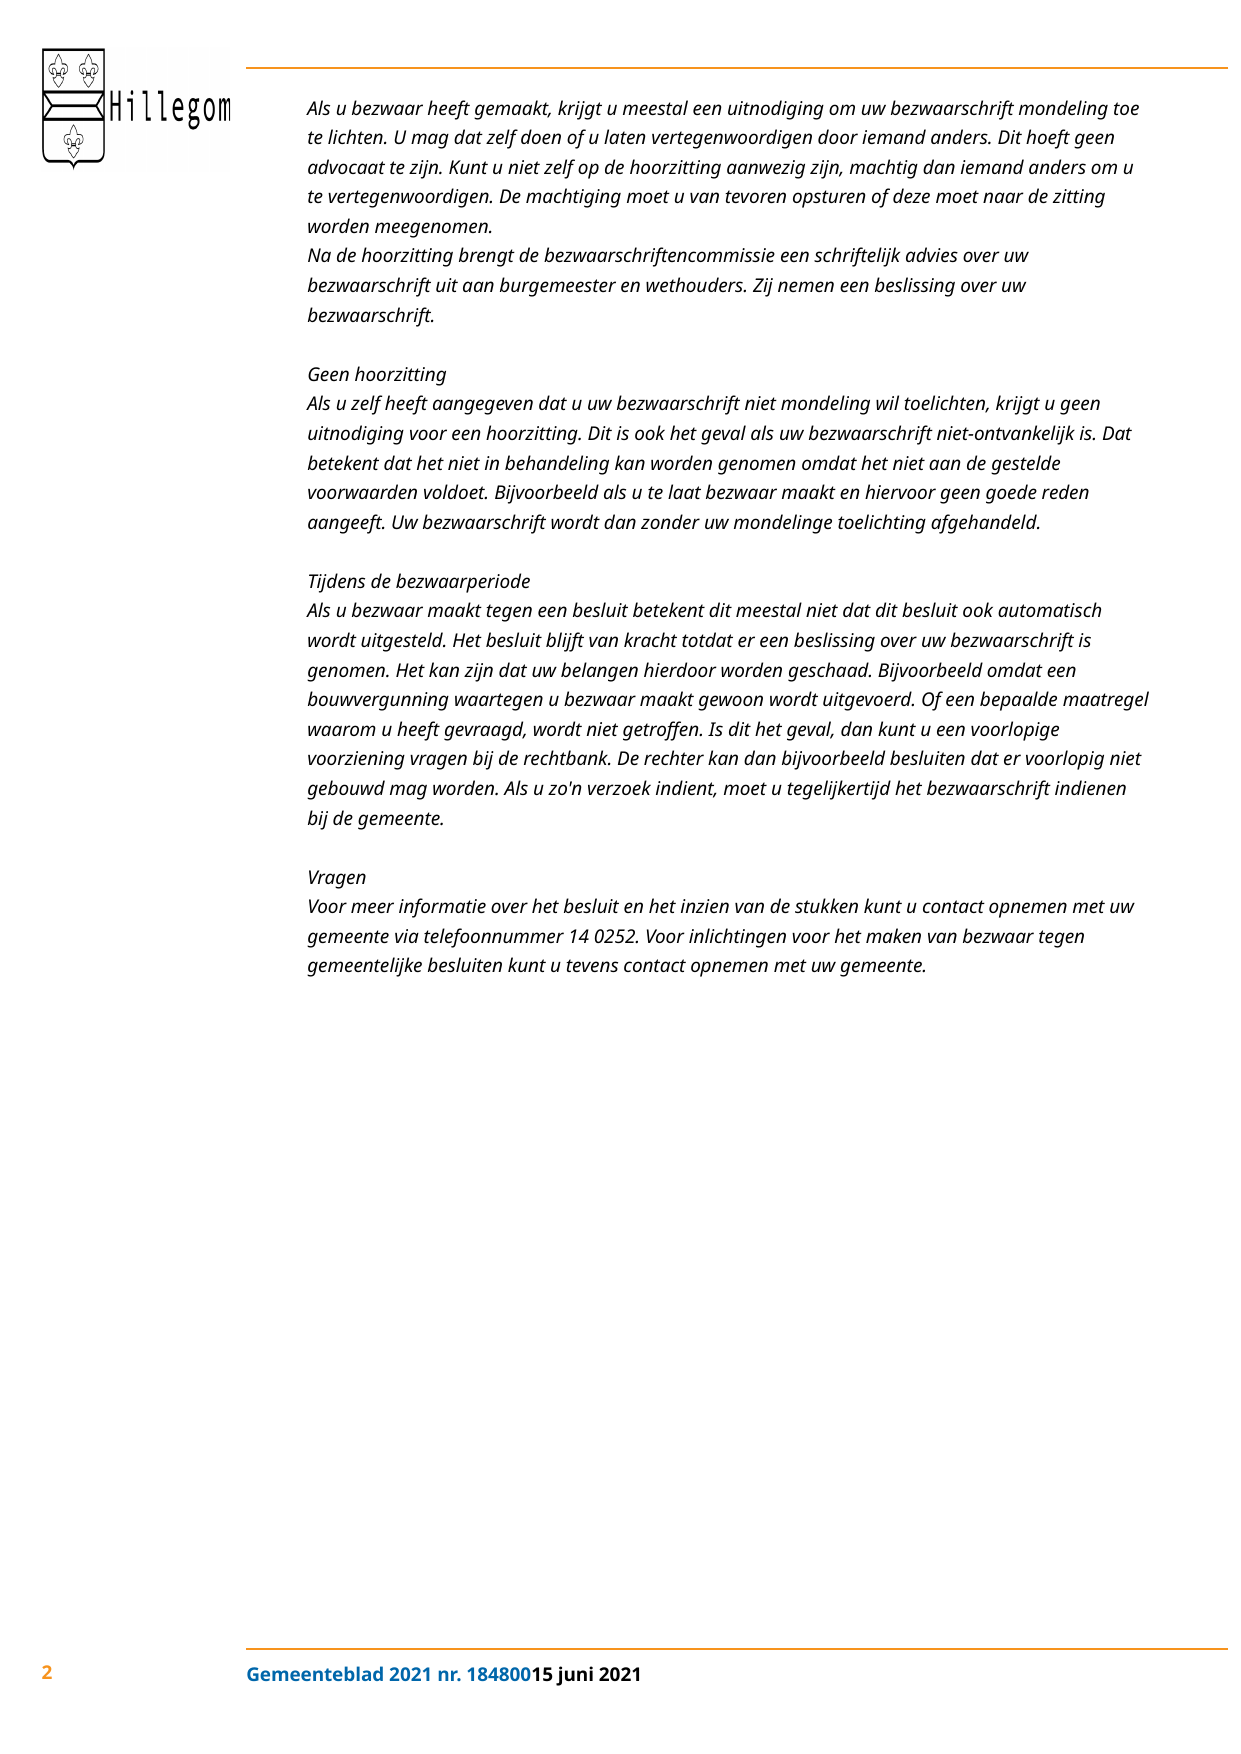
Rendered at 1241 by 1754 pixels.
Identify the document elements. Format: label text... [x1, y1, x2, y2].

list Voor meer informatie over het besluit en het inzien van de stukken kunt u contact opnemen met uw gemeente via telefoonnummer 14 0252. Voor inlichtingen voor het maken van bezwaar tegen gemeentelijke besluiten kunt u tevens contact opnemen met uw gemeente. [248, 893, 1152, 978]
list Als u bezwaar maakt tegen een besluit betekent dit meestal niet dat dit besluit ook automatisch wordt uitgesteld. Het besluit blijft van kracht totdat er een beslissing over uw bezwaarschrift is genomen. Het kan zijn dat uw belangen hierdoor worden geschaad. Bijvoorbeeld omdat een bouwvergunning waartegen u bezwaar maakt gewoon wordt uitgevoerd. Of een bepaalde maatregel waarom u heeft gevraagd, wordt niet getroffen. Is dit het geval, dan kunt u een voorlopige voorziening vragen bij de rechtbank. De rechter kan dan bijvoorbeeld besluiten dat er voorlopig niet gebouwd mag worden. Als u zo'n verzoek indient, moet u tegelijkertijd het bezwaarschrift indienen bij de gemeente. [248, 598, 1152, 831]
list Geen hoorzitting [248, 361, 1152, 387]
list Vragen [248, 864, 1152, 890]
picture [41, 47, 231, 172]
list Als u bezwaar heeft gemaakt, krijgt u meestal een uitnodiging om uw bezwaarschrift mondeling toe te lichten. U mag dat zelf doen of u laten vertegenwoordigen door iemand anders. Dit hoeft geen advocaat te zijn. Kunt u niet zelf op de hoorzitting aanwezig zijn, machtig dan iemand anders om u te vertegenwoordigen. De machtiging moet u van tevoren opsturen of deze moet naar de zitting worden meegenomen. [248, 95, 1152, 239]
list Tijdens de bezwaarperiode [248, 568, 1152, 594]
list Na de hoorzitting brengt de bezwaarschriftencommissie een schriftelijk advies over uw bezwaarschrift uit aan burgemeester en wethouders. Zij nemen een beslissing over uw bezwaarschrift. [248, 243, 1152, 328]
list Als u zelf heeft aangegeven dat u uw bezwaarschrift niet mondeling wil toelichten, krijgt u geen uitnodiging voor een hoorzitting. Dit is ook het geval als uw bezwaarschrift niet-ontvankelijk is. Dat betekent dat het niet in behandeling kan worden genomen omdat het niet aan de gestelde voorwaarden voldoet. Bijvoorbeeld als u te laat bezwaar maakt en hiervoor geen goede reden aangeeft. Uw bezwaarschrift wordt dan zonder uw mondelinge toelichting afgehandeld. [248, 391, 1152, 535]
